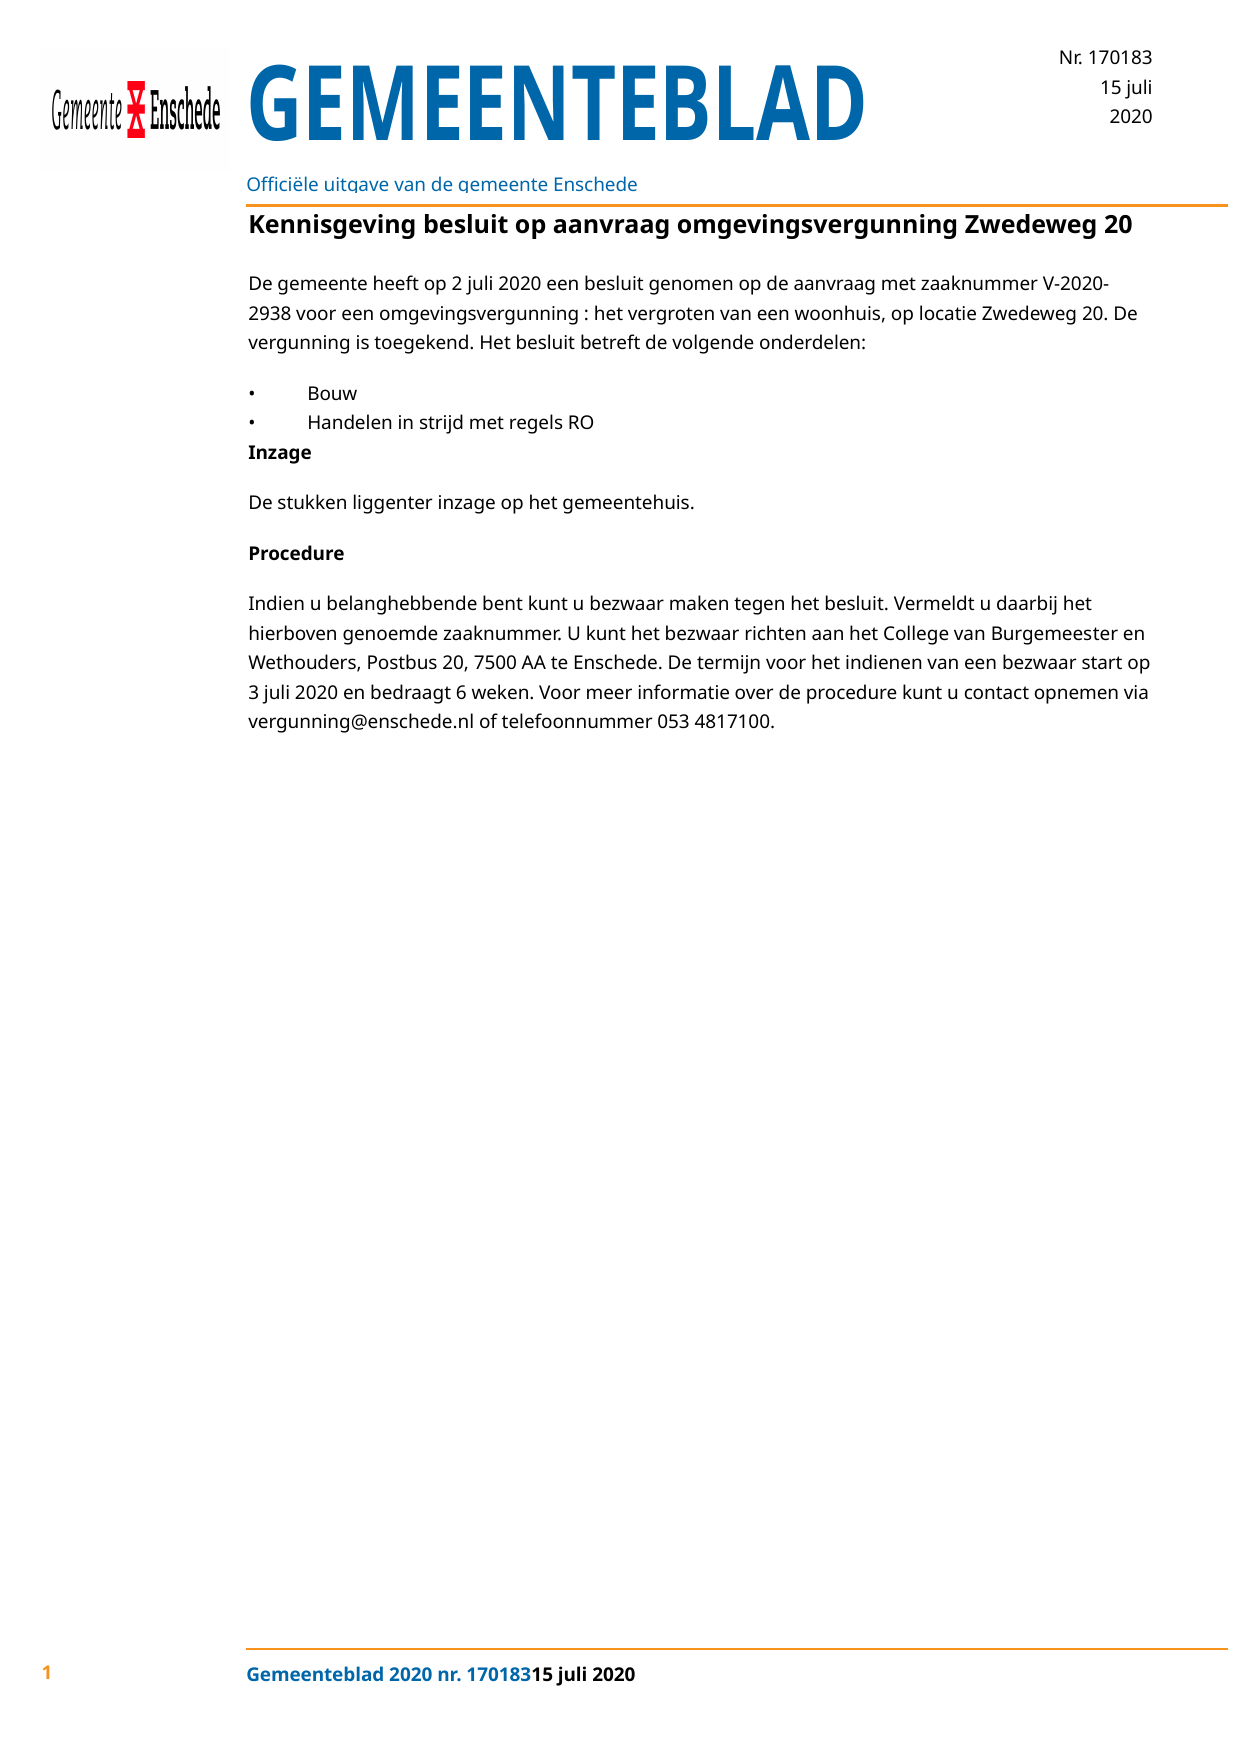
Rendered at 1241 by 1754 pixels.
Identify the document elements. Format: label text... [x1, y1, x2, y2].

text De gemeente heeft op 2 juli 2020 een besluit genomen op de aanvraag met zaaknummer V-2020-2938 voor een omgevingsvergunning : het vergroten van een woonhuis, op locatie Zwedeweg 20. De vergunning is toegekend. Het besluit betreft de volgende onderdelen: [248, 270, 1152, 355]
text Inzage [248, 439, 1152, 465]
text Procedure [248, 540, 1152, 566]
text De stukken liggenter inzage op het gemeentehuis. [248, 489, 1152, 515]
list Bouw [248, 380, 1152, 406]
picture [41, 47, 231, 172]
text Kennisgeving besluit op aanvraag omgevingsvergunning Zwedeweg 20 [248, 207, 1152, 241]
text Indien u belanghebbende bent kunt u bezwaar maken tegen het besluit. Vermeldt u daarbij het hierboven genoemde zaaknummer. U kunt het bezwaar richten aan het College van Burgemees­ter en Wethouders, Postbus 20, 7500 AA te Enschede. De termijn voor het indienen van een bezwaar start op 3 juli 2020 en bedraagt 6 weken. Voor meer informatie over de procedure kunt u contact opnemen via vergunning@enschede.nl of telefoonnummer 053 4817100. [248, 590, 1152, 734]
list Handelen in strijd met regels RO [248, 409, 1152, 435]
